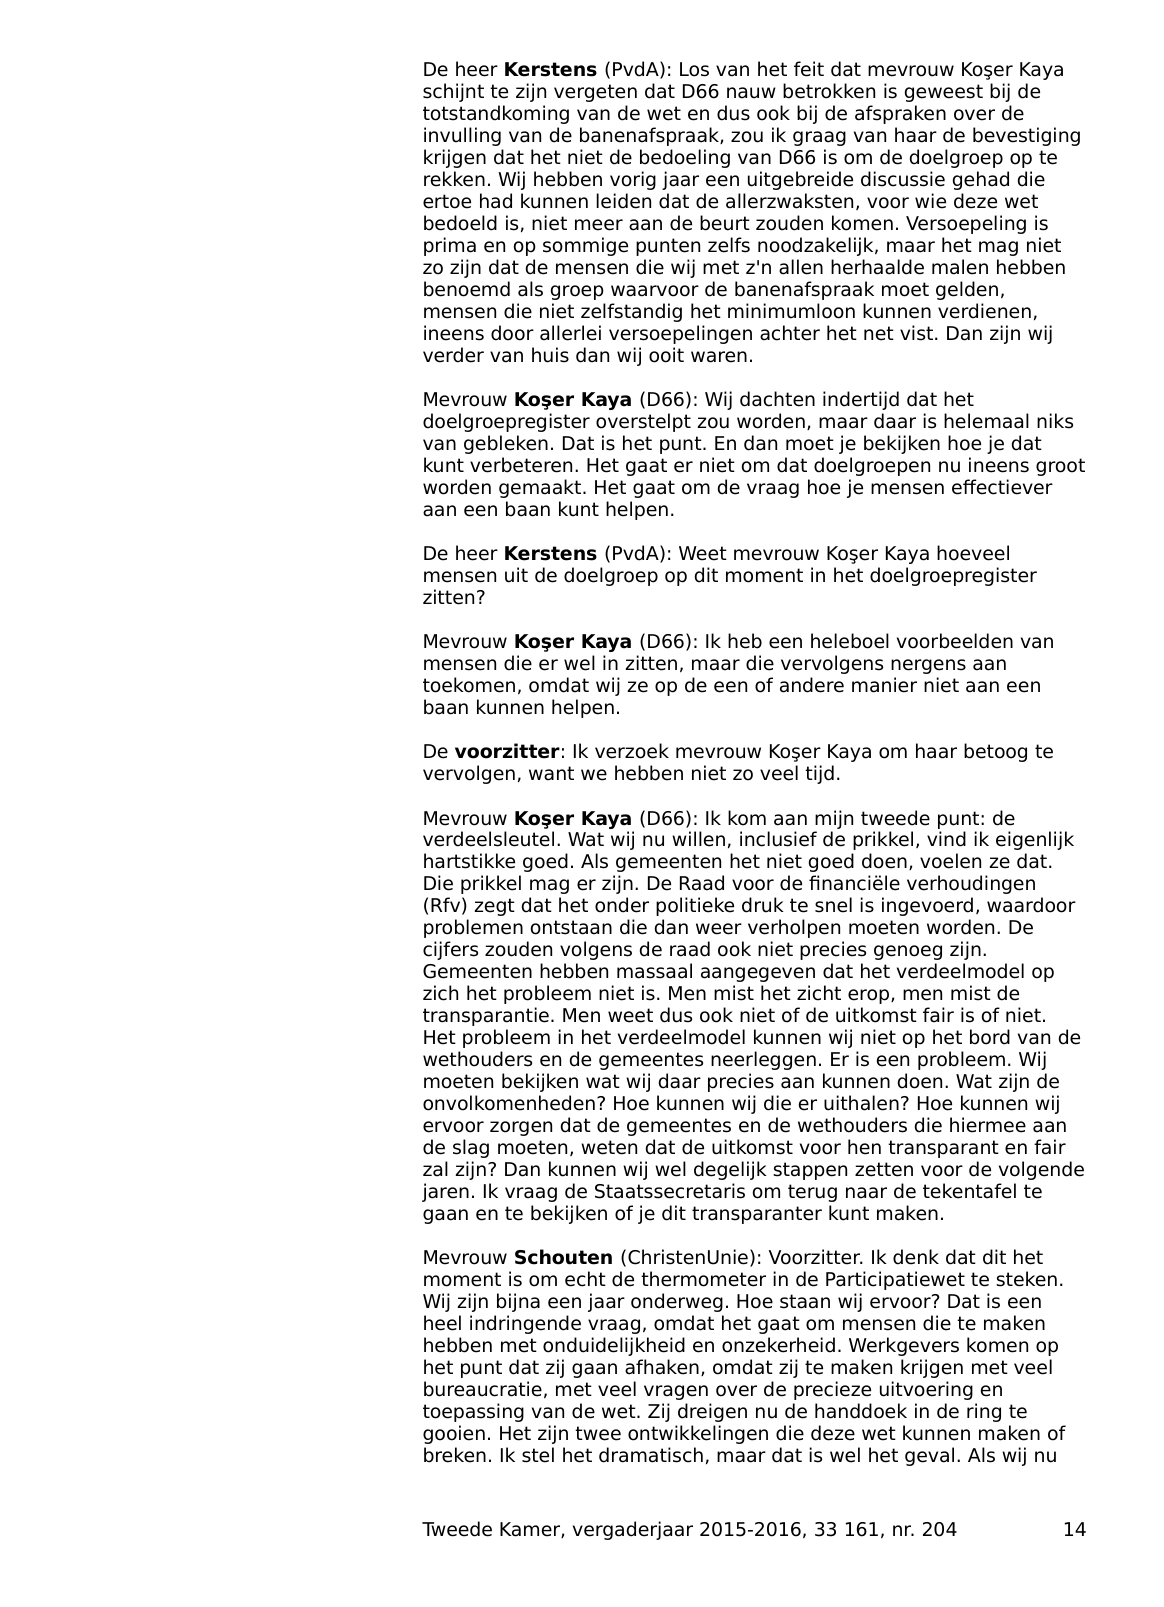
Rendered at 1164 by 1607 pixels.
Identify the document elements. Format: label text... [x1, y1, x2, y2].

text De heer Kerstens (PvdA): Los van het feit dat mevrouw Koşer Kaya schijnt te zijn vergeten dat D66 nauw betrokken is geweest bij de totstandkoming van de wet en dus ook bij de afspraken over de invulling van de banenafspraak, zou ik graag van haar de bevestiging krijgen dat het niet de bedoeling van D66 is om de doelgroep op te rekken. Wij hebben vorig jaar een uitgebreide discussie gehad die ertoe had kunnen leiden dat de allerzwaksten, voor wie deze wet bedoeld is, niet meer aan de beurt zouden komen. Versoepeling is prima en op sommige punten zelfs noodzakelijk, maar het mag niet zo zijn dat de mensen die wij met z'n allen herhaalde malen hebben benoemd als groep waarvoor de banenafspraak moet gelden, mensen die niet zelfstandig het minimumloon kunnen verdienen, ineens door allerlei versoepelingen achter het net vist. Dan zijn wij verder van huis dan wij ooit waren. [422, 59, 1087, 367]
text De heer Kerstens (PvdA): Weet mevrouw Koşer Kaya hoeveel mensen uit de doelgroep op dit moment in het doelgroepregister zitten? [422, 543, 1087, 609]
text Mevrouw Schouten (ChristenUnie): Voorzitter. Ik denk dat dit het moment is om echt de thermometer in de Participatiewet te steken. Wij zijn bijna een jaar onderweg. Hoe staan wij ervoor? Dat is een heel indringende vraag, omdat het gaat om mensen die te maken hebben met onduidelijkheid en onzekerheid. Werkgevers komen op het punt dat zij gaan afhaken, omdat zij te maken krijgen met veel bureaucratie, met veel vragen over de precieze uitvoering en toepassing van de wet. Zij dreigen nu de handdoek in de ring te gooien. Het zijn twee ontwikkelingen die deze wet kunnen maken of breken. Ik stel het dramatisch, maar dat is wel het geval. Als wij nu [422, 1247, 1087, 1467]
text De voorzitter: Ik verzoek mevrouw Koşer Kaya om haar betoog te vervolgen, want we hebben niet zo veel tijd. [422, 741, 1087, 785]
text Mevrouw Koşer Kaya (D66): Ik kom aan mijn tweede punt: de verdeelsleutel. Wat wij nu willen, inclusief de prikkel, vind ik eigenlijk hartstikke goed. Als gemeenten het niet goed doen, voelen ze dat. Die prikkel mag er zijn. De Raad voor de financiële verhoudingen (Rfv) zegt dat het onder politieke druk te snel is ingevoerd, waardoor problemen ontstaan die dan weer verholpen moeten worden. De cijfers zouden volgens de raad ook niet precies genoeg zijn. Gemeenten hebben massaal aangegeven dat het verdeelmodel op zich het probleem niet is. Men mist het zicht erop, men mist de transparantie. Men weet dus ook niet of de uitkomst fair is of niet. Het probleem in het verdeelmodel kunnen wij niet op het bord van de wethouders en de gemeentes neerleggen. Er is een probleem. Wij moeten bekijken wat wij daar precies aan kunnen doen. Wat zijn de onvolkomenheden? Hoe kunnen wij die er uithalen? Hoe kunnen wij ervoor zorgen dat de gemeentes en de wethouders die hiermee aan de slag moeten, weten dat de uitkomst voor hen transparant en fair zal zijn? Dan kunnen wij wel degelijk stappen zetten voor de volgende jaren. Ik vraag de Staatssecretaris om terug naar de tekentafel te gaan en te bekijken of je dit transparanter kunt maken. [422, 807, 1087, 1225]
text Mevrouw Koşer Kaya (D66): Ik heb een heleboel voorbeelden van mensen die er wel in zitten, maar die vervolgens nergens aan toekomen, omdat wij ze op de een of andere manier niet aan een baan kunnen helpen. [422, 631, 1087, 719]
text Mevrouw Koşer Kaya (D66): Wij dachten indertijd dat het doelgroepregister overstelpt zou worden, maar daar is helemaal niks van gebleken. Dat is het punt. En dan moet je bekijken hoe je dat kunt verbeteren. Het gaat er niet om dat doelgroepen nu ineens groot worden gemaakt. Het gaat om de vraag hoe je mensen effectiever aan een baan kunt helpen. [422, 389, 1087, 521]
